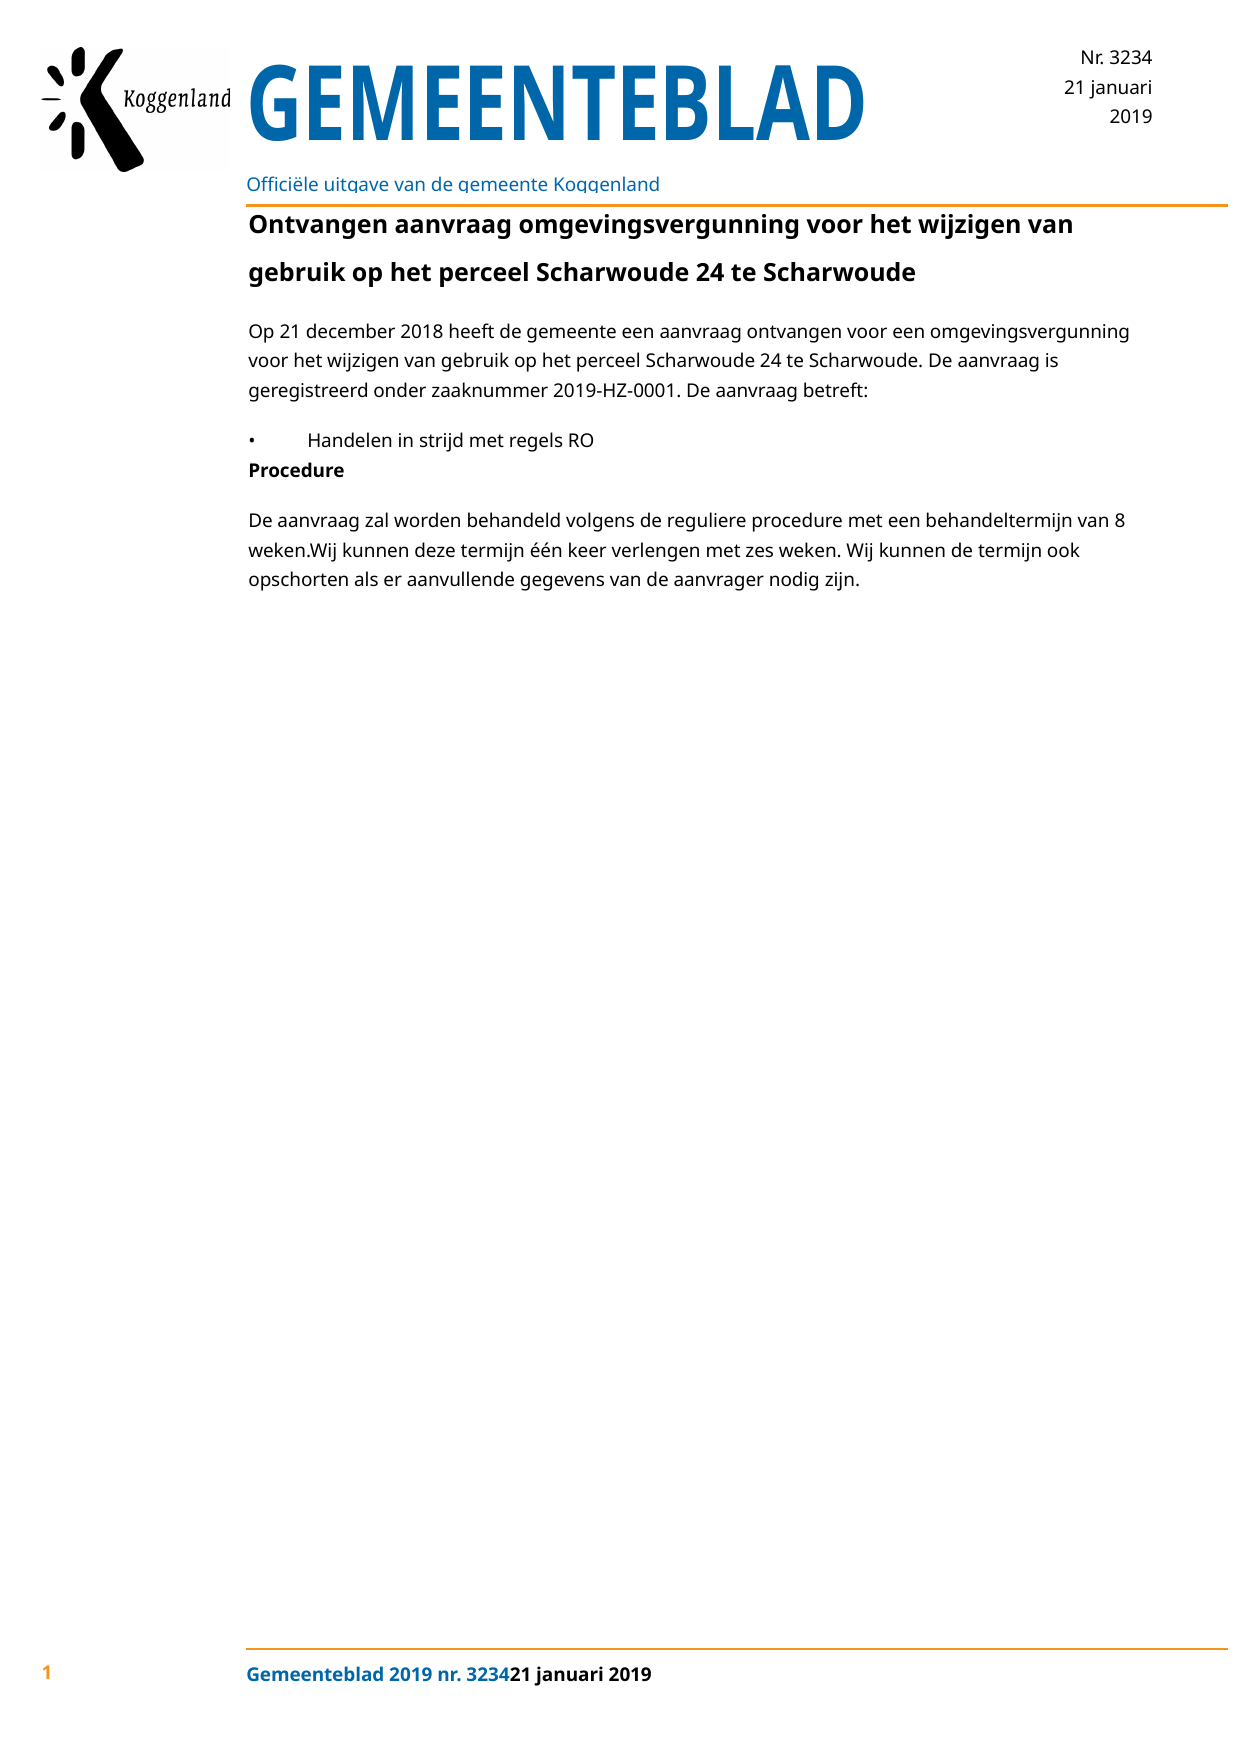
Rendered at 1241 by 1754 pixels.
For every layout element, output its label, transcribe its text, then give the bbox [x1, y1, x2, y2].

text Ontvangen aanvraag omgevingsvergunning voor het wijzigen van gebruik op het perceel Scharwoude 24 te Scharwoude [248, 207, 1152, 288]
text Procedure [248, 457, 1152, 483]
text Op 21 december 2018 heeft de gemeente een aanvraag ontvangen voor een omgevingsvergunning voor het wijzigen van gebruik op het perceel Scharwoude 24 te Scharwoude. De aanvraag is geregistreerd onder zaaknummer 2019-HZ-0001. De aanvraag betreft: [248, 318, 1152, 403]
picture [41, 47, 231, 172]
text De aanvraag zal worden behandeld volgens de reguliere procedure met een behandeltermijn van 8 weken.Wij kunnen deze termijn één keer verlengen met zes weken. Wij kunnen de termijn ook opschorten als er aanvullende gegevens van de aanvrager nodig zijn. [248, 507, 1152, 592]
list Handelen in strijd met regels RO [248, 427, 1152, 453]
